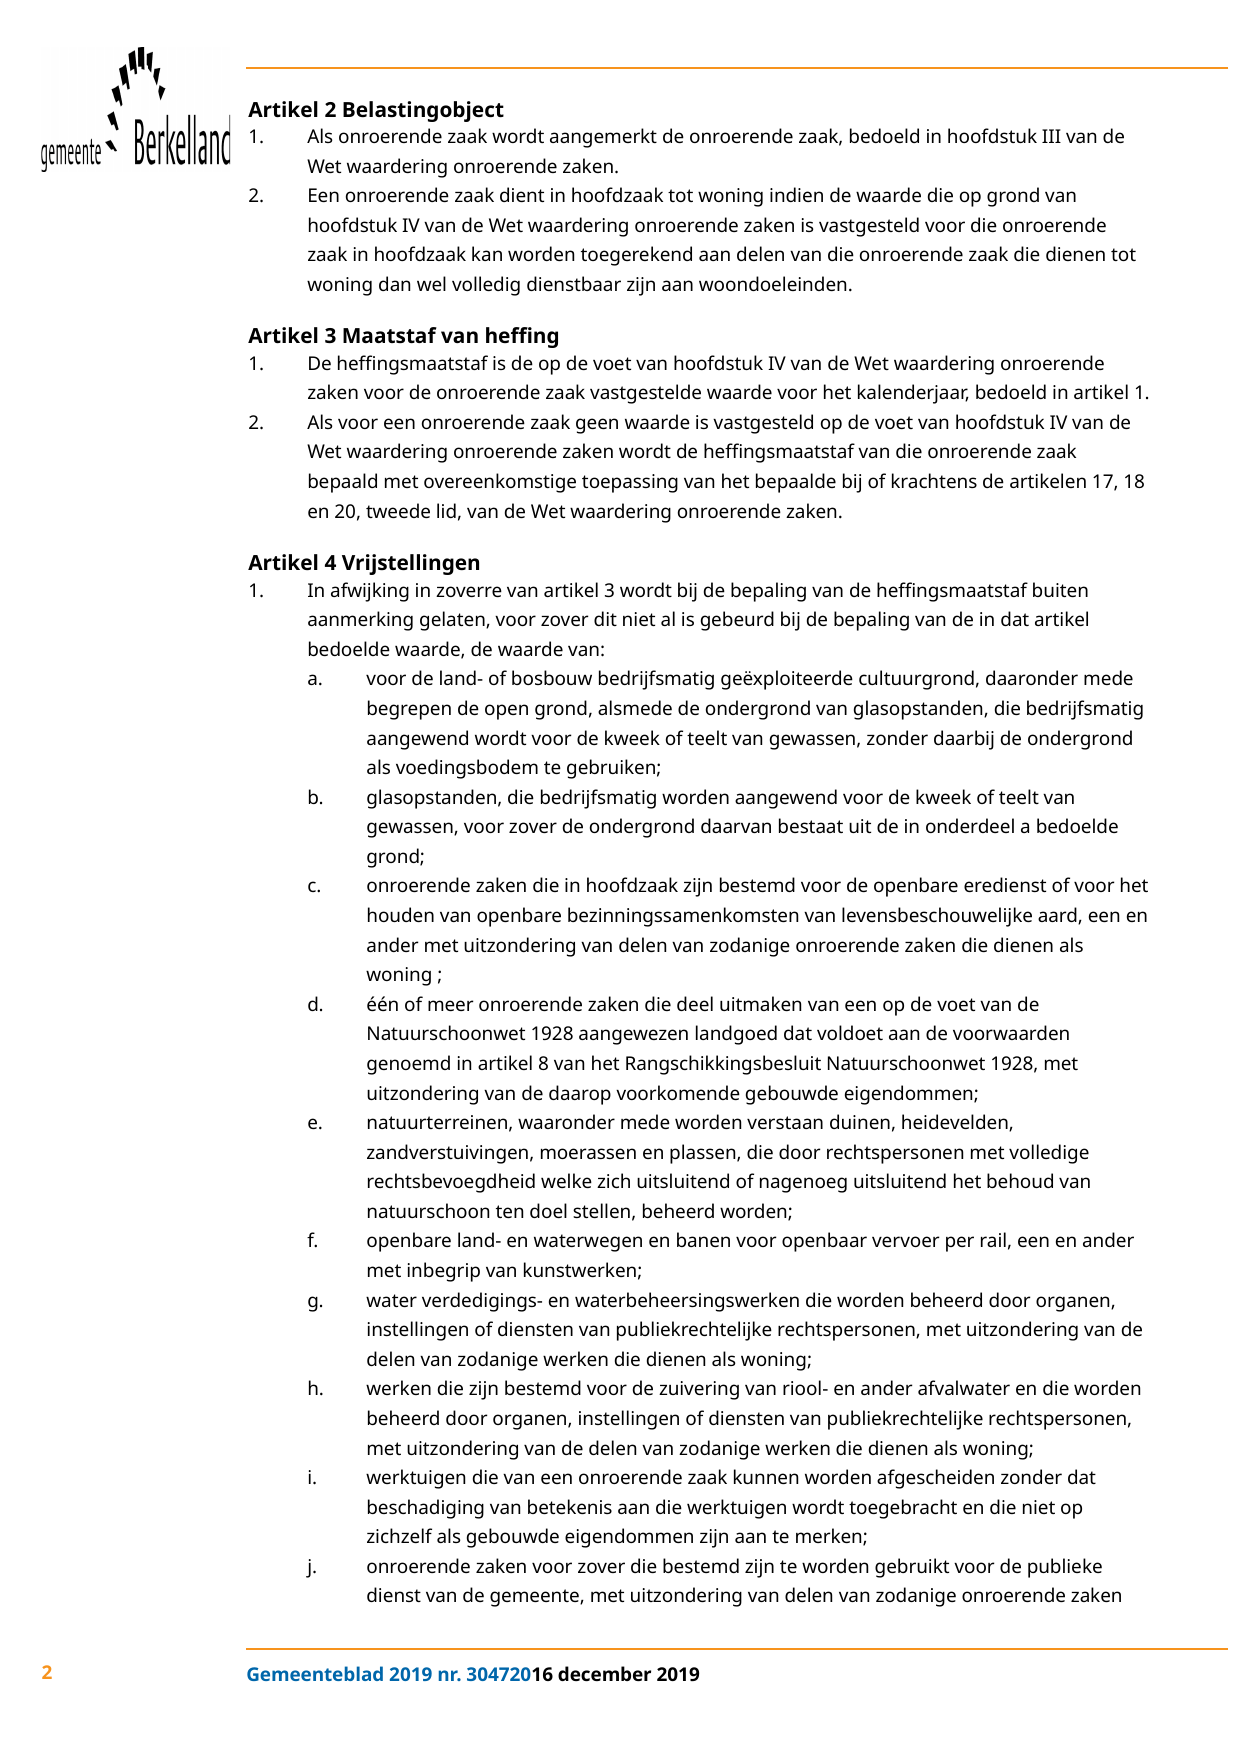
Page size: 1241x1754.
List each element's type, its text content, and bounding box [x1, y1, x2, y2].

list één of meer onroerende zaken die deel uitmaken van een op de voet van de Natuurschoonwet 1928 aangewezen landgoed dat voldoet aan de voorwaarden genoemd in artikel 8 van het Rangschikkingsbesluit Natuurschoonwet 1928, met uitzondering van de daarop voorkomende gebouwde eigendommen; [307, 991, 1152, 1105]
list Als onroerende zaak wordt aangemerkt de onroerende zaak, bedoeld in hoofdstuk III van de Wet waardering onroerende zaken. [248, 123, 1152, 178]
list voor de land- of bosbouw bedrijfsmatig geëxploiteerde cultuurgrond, daaronder mede begrepen de open grond, alsmede de ondergrond van glasopstanden, die bedrijfsmatig aangewend wordt voor de kweek of teelt van gewassen, zonder daarbij de ondergrond als voedingsbodem te gebruiken; [307, 666, 1152, 780]
picture [41, 47, 231, 172]
list werktuigen die van een onroerende zaak kunnen worden afgescheiden zonder dat beschadiging van betekenis aan die werktuigen wordt toegebracht en die niet op zichzelf als gebouwde eigendommen zijn aan te merken; [307, 1464, 1152, 1549]
list natuurterreinen, waaronder mede worden verstaan duinen, heidevelden, zandverstuivingen, moerassen en plassen, die door rechtspersonen met volledige rechtsbevoegdheid welke zich uitsluitend of nagenoeg uitsluitend het behoud van natuurschoon ten doel stellen, beheerd worden; [307, 1109, 1152, 1224]
list werken die zijn bestemd voor de zuivering van riool- en ander afvalwater en die worden beheerd door organen, instellingen of diensten van publiekrechtelijke rechtspersonen, met uitzondering van de delen van zodanige werken die dienen als woning; [307, 1376, 1152, 1460]
list onroerende zaken die in hoofdzaak zijn bestemd voor de openbare eredienst of voor het houden van openbare bezinningssamenkomsten van levensbeschouwelijke aard, een en ander met uitzondering van delen van zodanige onroerende zaken die dienen als woning ; [307, 873, 1152, 987]
list De heffingsmaatstaf is de op de voet van hoofdstuk IV van de Wet waardering onroerende zaken voor de onroerende zaak vastgestelde waarde voor het kalenderjaar, bedoeld in artikel 1. [248, 350, 1152, 405]
list Een onroerende zaak dient in hoofdzaak tot woning indien de waarde die op grond van hoofdstuk IV van de Wet waardering onroerende zaken is vastgesteld voor die onroerende zaak in hoofdzaak kan worden toegerekend aan delen van die onroerende zaak die dienen tot woning dan wel volledig dienstbaar zijn aan woondoeleinden. [248, 182, 1152, 297]
list Als voor een onroerende zaak geen waarde is vastgesteld op de voet van hoofdstuk IV van de Wet waardering onroerende zaken wordt de heffingsmaatstaf van die onroerende zaak bepaald met overeenkomstige toepassing van het bepaalde bij of krachtens de artikelen 17, 18 en 20, tweede lid, van de Wet waardering onroerende zaken. [248, 409, 1152, 524]
list In afwijking in zoverre van artikel 3 wordt bij de bepaling van de heffingsmaatstaf buiten aanmerking gelaten, voor zover dit niet al is gebeurd bij de bepaling van de in dat artikel bedoelde waarde, de waarde van: [248, 577, 1152, 662]
text Artikel 4 Vrijstellingen [248, 548, 1152, 577]
text Artikel 3 Maatstaf van heffing [248, 322, 1152, 350]
text Artikel 2 Belastingobject [248, 95, 1152, 123]
list water verdedigings- en waterbeheersingswerken die worden beheerd door organen, instellingen of diensten van publiekrechtelijke rechtspersonen, met uitzondering van de delen van zodanige werken die dienen als woning; [307, 1287, 1152, 1372]
list openbare land- en waterwegen en banen voor openbaar vervoer per rail, een en ander met inbegrip van kunstwerken; [307, 1228, 1152, 1283]
list glasopstanden, die bedrijfsmatig worden aangewend voor de kweek of teelt van gewassen, voor zover de ondergrond daarvan bestaat uit de in onderdeel a bedoelde grond; [307, 784, 1152, 869]
list onroerende zaken voor zover die bestemd zijn te worden gebruikt voor de publieke dienst van de gemeente, met uitzondering van delen van zodanige onroerende zaken [307, 1553, 1152, 1608]
